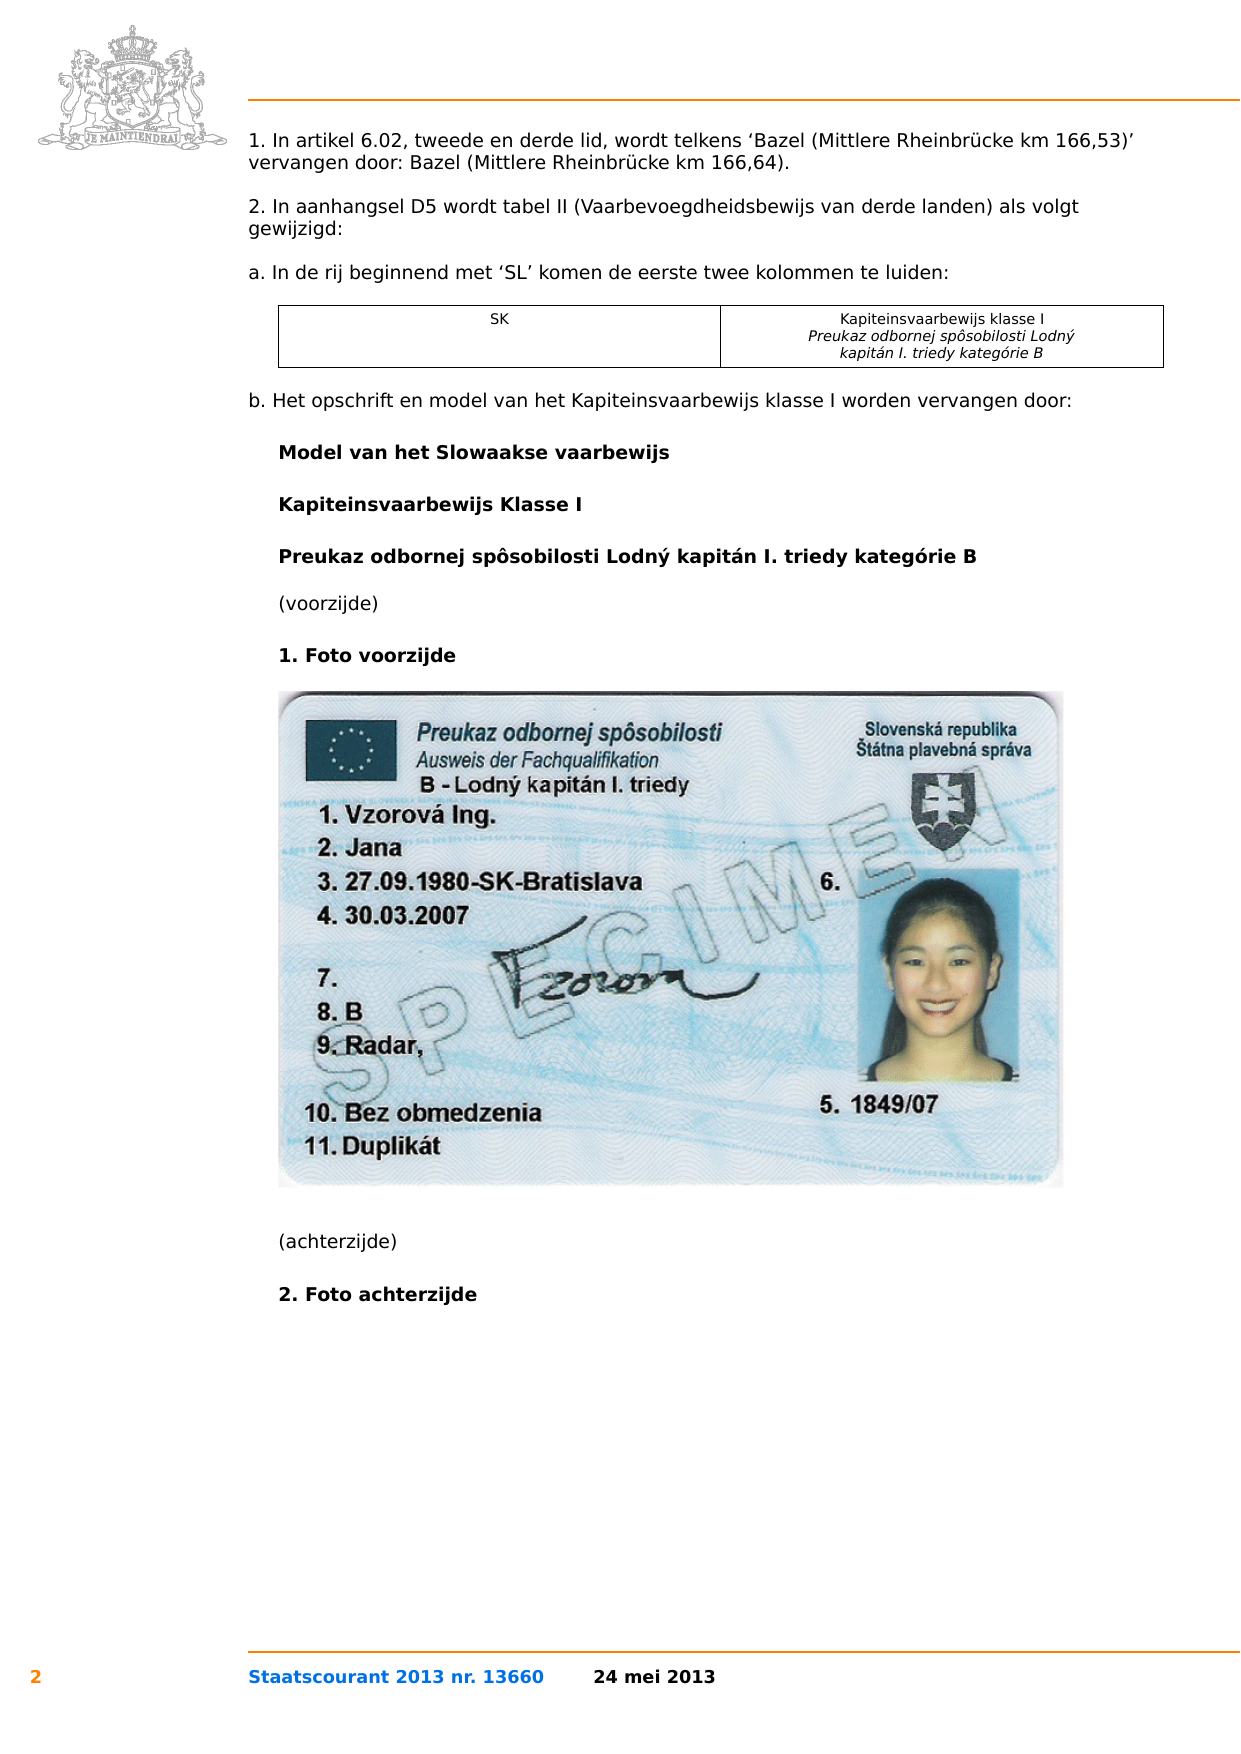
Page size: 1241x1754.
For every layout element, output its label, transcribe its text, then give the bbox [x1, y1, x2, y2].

subtitle 1. Foto voorzijde [278, 644, 1163, 667]
text 1. In artikel 6.02, tweede en derde lid, wordt telkens ‘Bazel (Mittlere Rheinbrücke km 166,53)’ vervangen door: Bazel (Mittlere Rheinbrücke km 166,64). [248, 130, 1163, 174]
text a. In de rij beginnend met ‘SL’ komen de eerste twee kolommen te luiden: [248, 262, 1163, 283]
text b. Het opschrift en model van het Kapiteinsvaarbewijs klasse I worden vervangen door: [248, 390, 1163, 412]
subtitle Preukaz odbornej spôsobilosti Lodný kapitán I. triedy kategórie B [278, 546, 1163, 568]
table_header Kapiteinsvaarbewijs klasse I Preukaz odbornej spôsobilosti Lodný kapitán I. triedy kategórie B [721, 306, 1163, 367]
subtitle 2. Foto achterzijde [278, 1283, 1163, 1305]
subtitle Model van het Slowaakse vaarbewijs [278, 442, 1163, 464]
text (voorzijde) [278, 593, 1163, 614]
picture [278, 691, 1064, 1188]
text (achterzijde) [278, 1231, 1163, 1253]
picture [38, 25, 227, 150]
table_header SK [279, 306, 720, 367]
subtitle Kapiteinsvaarbewijs Klasse I [278, 494, 1163, 516]
text 2. In aanhangsel D5 wordt tabel II (Vaarbevoegdheidsbewijs van derde landen) als volgt gewijzigd: [248, 196, 1163, 240]
